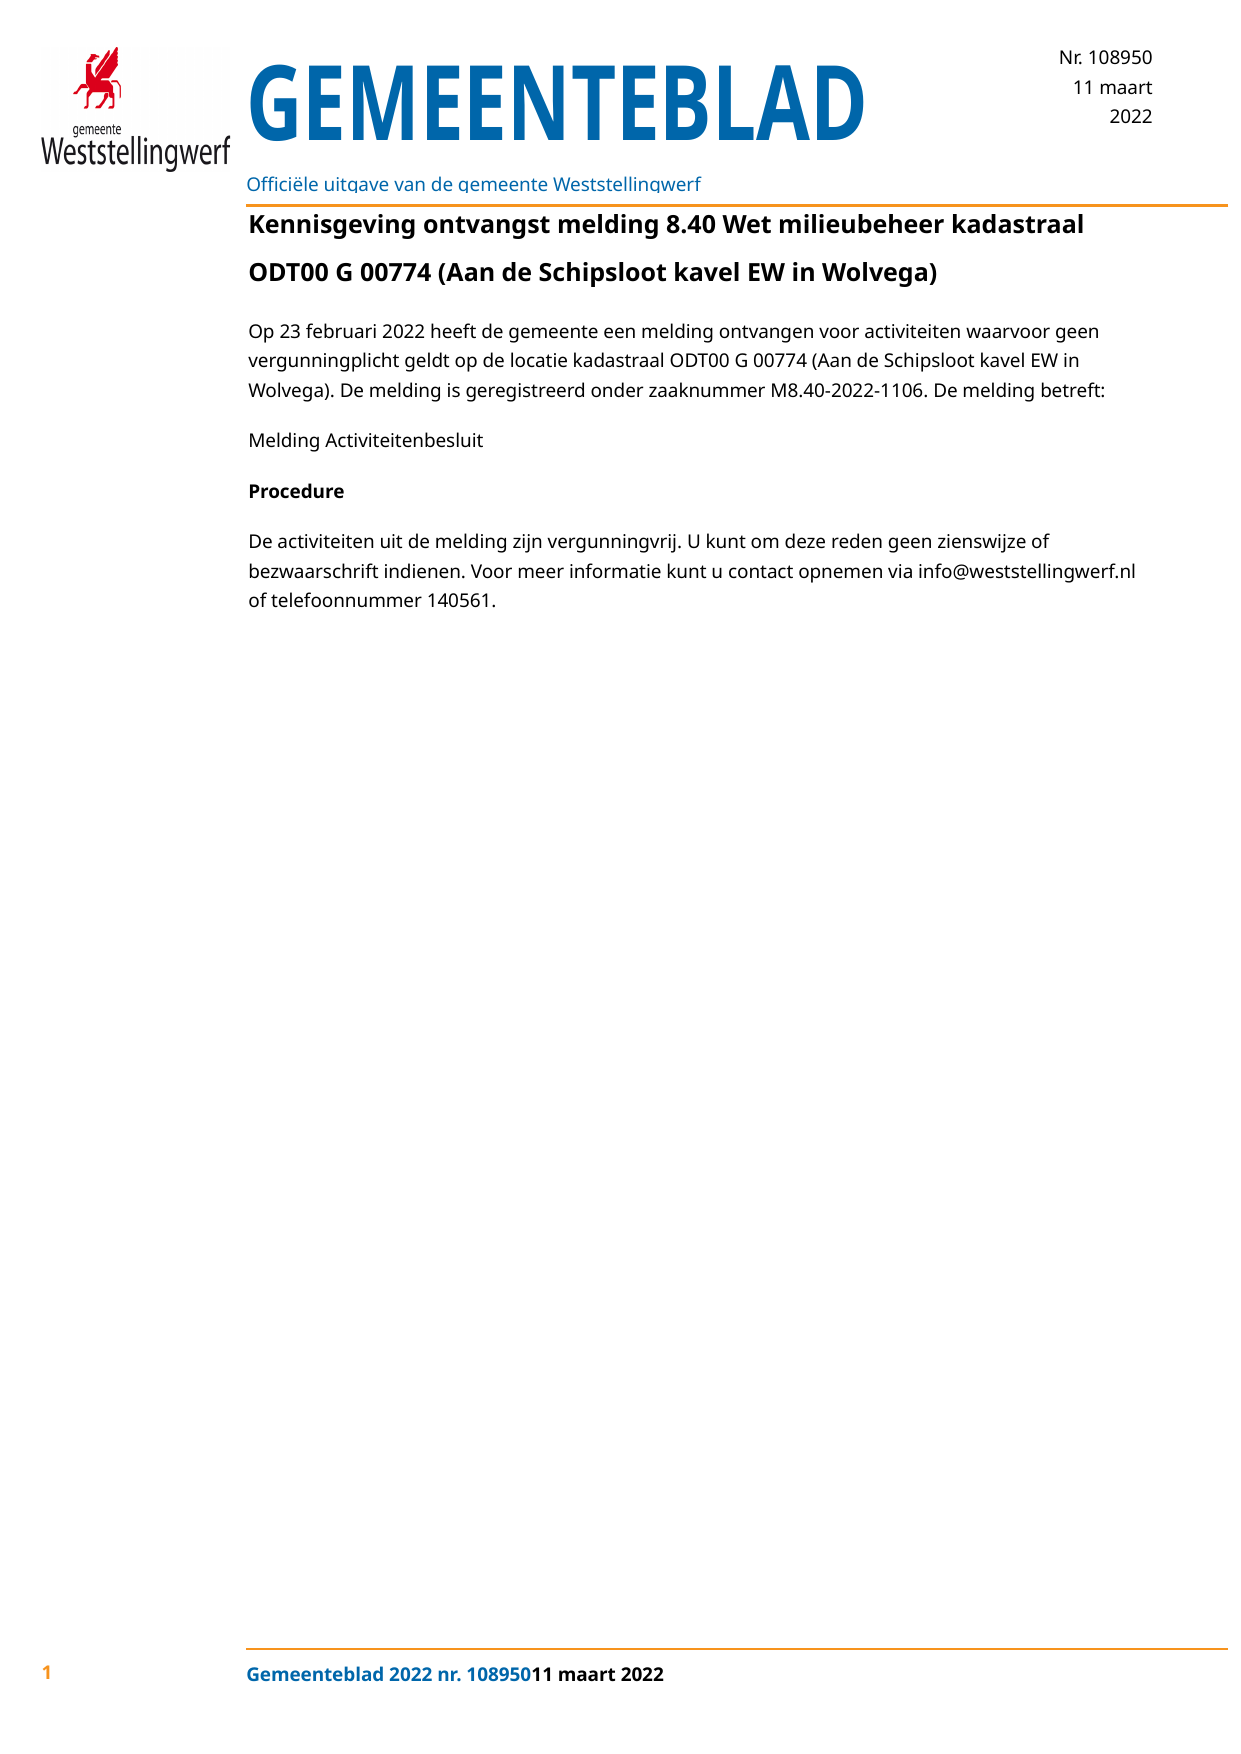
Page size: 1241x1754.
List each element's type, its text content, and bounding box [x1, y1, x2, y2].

text De activiteiten uit de melding zijn vergunningvrij. U kunt om deze reden geen zienswijze of bezwaarschrift indienen. Voor meer informatie kunt u contact opnemen via info@weststellingwerf.nl of telefoonnummer 140561. [248, 528, 1152, 613]
text Op 23 februari 2022 heeft de gemeente een melding ontvangen voor activiteiten waarvoor geen vergunningplicht geldt op de locatie kadastraal ODT00 G 00774 (Aan de Schipsloot kavel EW in Wolvega). De melding is geregistreerd onder zaaknummer M8.40-2022-1106. De melding betreft: [248, 318, 1152, 403]
text Kennisgeving ontvangst melding 8.40 Wet milieubeheer kadastraal ODT00 G 00774 (Aan de Schipsloot kavel EW in Wolvega) [248, 207, 1152, 288]
text Melding Activiteitenbesluit [248, 427, 1152, 453]
text Procedure [248, 478, 1152, 504]
picture [41, 47, 231, 172]
